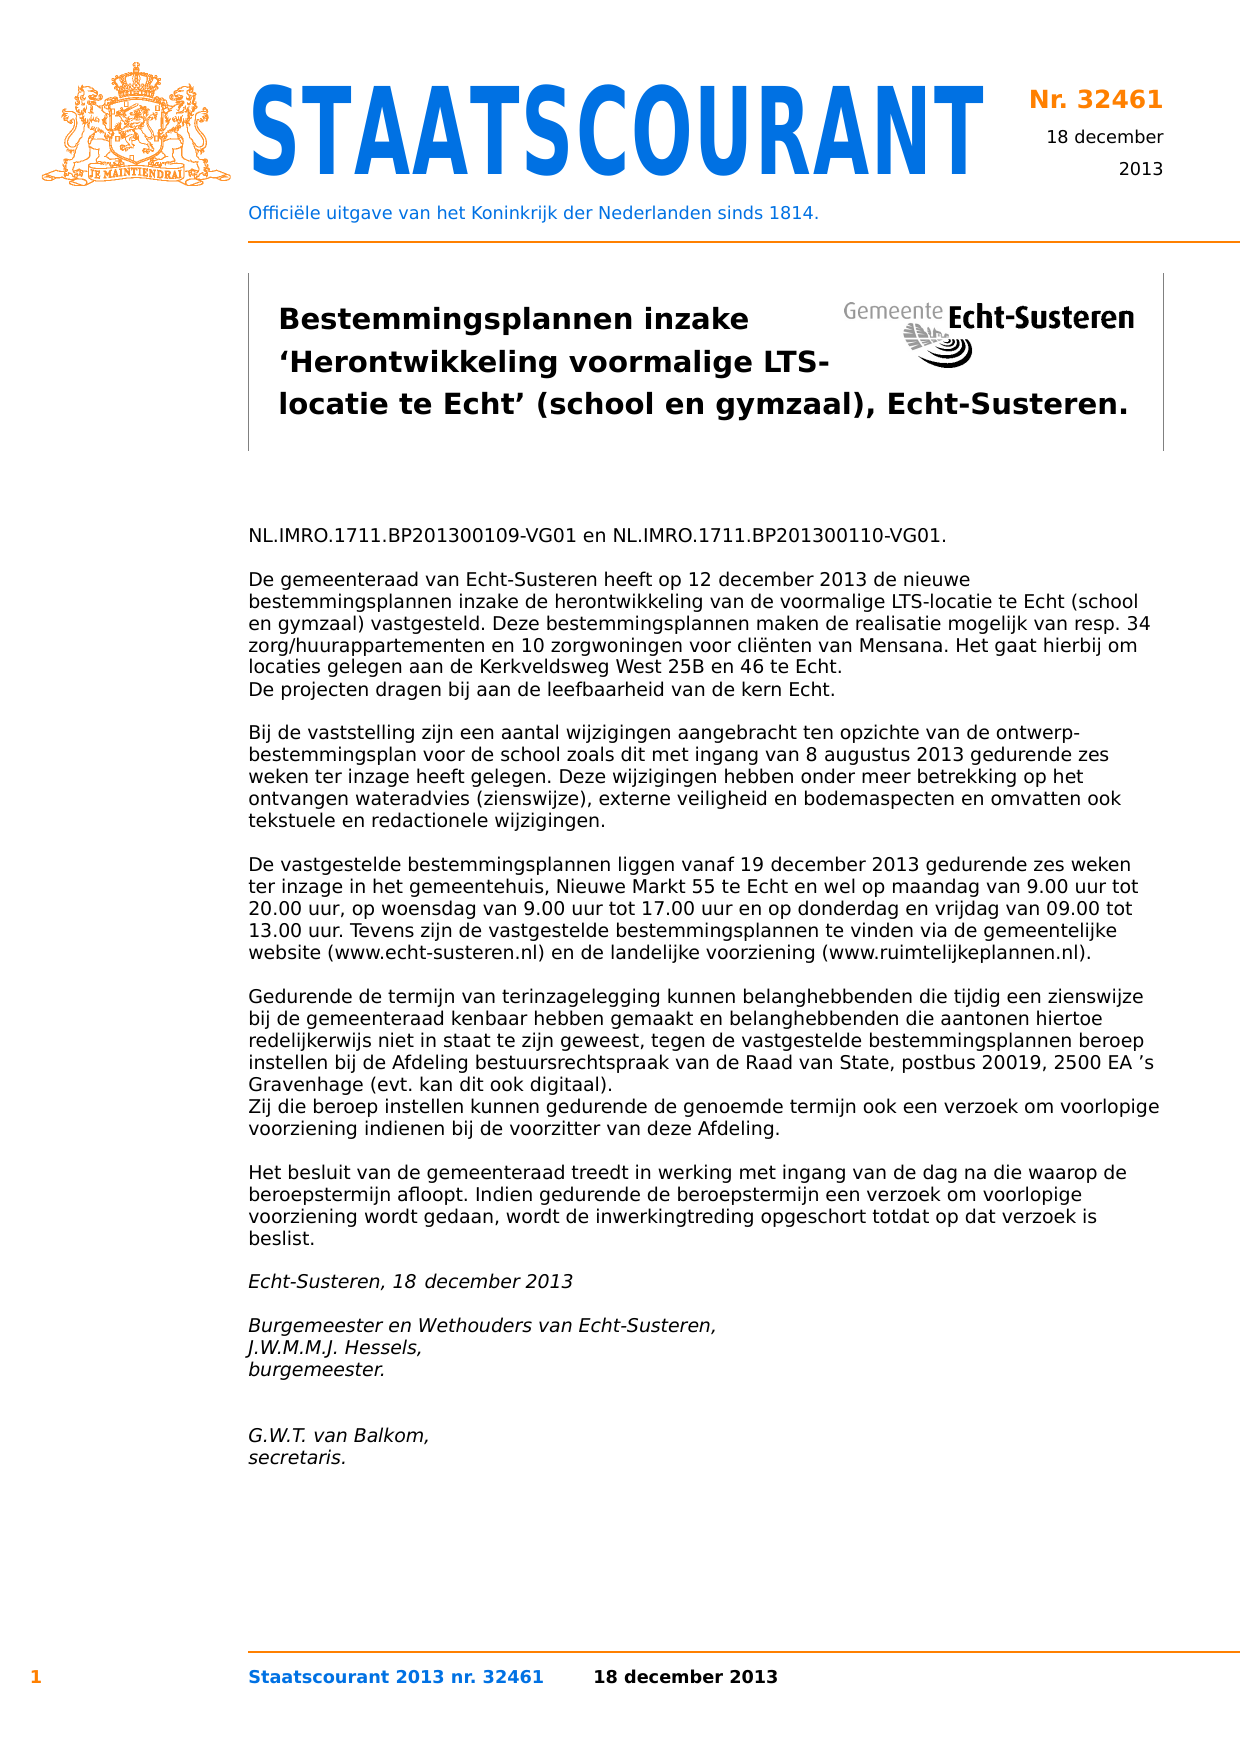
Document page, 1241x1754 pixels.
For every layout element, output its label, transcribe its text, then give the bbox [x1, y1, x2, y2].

table_header [25, 62, 248, 241]
text G.W.T. van Balkom, secretaris. [248, 1403, 1163, 1469]
text Burgemeester en Wethouders van Echt-Susteren, J.W.M.M.J. Hessels, burgemeester. [248, 1315, 1163, 1381]
text Zij die beroep instellen kunnen gedurende de genoemde termijn ook een verzoek om voorlopige voorziening indienen bij de voorzitter van deze Afdeling. [248, 1096, 1163, 1140]
subtitle Bestemmingsplannen inzake ‘Herontwikkeling voormalige LTS-locatie te Echt’ (school en gymzaal), Echt-Susteren. [249, 273, 1163, 451]
text De vastgestelde bestemmingsplannen liggen vanaf 19 december 2013 gedurende zes weken ter inzage in het gemeentehuis, Nieuwe Markt 55 te Echt en wel op maandag van 9.00 uur tot 20.00 uur, op woensdag van 9.00 uur tot 17.00 uur en op donderdag en vrijdag van 09.00 tot 13.00 uur. Tevens zijn de vastgestelde bestemmingsplannen te vinden via de gemeentelijke website (www.echt-susteren.nl) en de landelijke voorziening (www.ruimtelijkeplannen.nl). [248, 854, 1163, 964]
text De projecten dragen bij aan de leefbaarheid van de kern Echt. [248, 678, 1163, 700]
picture [41, 62, 231, 186]
table_header STAATSCOURANT [248, 62, 998, 203]
text Echt-Susteren, 18 december 2013 [248, 1271, 1163, 1293]
table_cell 2013 [998, 153, 1240, 203]
table_cell 18 december [998, 121, 1240, 153]
text NL.IMRO.1711.BP201300109-VG01 en NL.IMRO.1711.BP201300110-VG01. [248, 525, 1163, 547]
text Het besluit van de gemeenteraad treedt in werking met ingang van de dag na die waarop de beroepstermijn afloopt. Indien gedurende de beroepstermijn een verzoek om voorlopige voorziening wordt gedaan, wordt de inwerkingtreding opgeschort totdat op dat verzoek is beslist. [248, 1162, 1163, 1249]
text Bij de vaststelling zijn een aantal wijzigingen aangebracht ten opzichte van de ontwerp-bestemmingsplan voor de school zoals dit met ingang van 8 augustus 2013 gedurende zes weken ter inzage heeft gelegen. Deze wijzigingen hebben onder meer betrekking op het ontvangen wateradvies (zienswijze), externe veiligheid en bodemaspecten en omvatten ook tekstuele en redactionele wijzigingen. [248, 722, 1163, 832]
table_cell Officiële uitgave van het Koninkrijk der Nederlanden sinds 1814. [248, 203, 1240, 241]
table_header Nr. 32461 [998, 62, 1240, 121]
text De gemeenteraad van Echt-Susteren heeft op 12 december 2013 de nieuwe bestemmingsplannen inzake de herontwikkeling van de voormalige LTS-locatie te Echt (school en gymzaal) vastgesteld. Deze bestemmingsplannen maken de realisatie mogelijk van resp. 34 zorg/huurappartementen en 10 zorgwoningen voor cliënten van Mensana. Het gaat hierbij om locaties gelegen aan de Kerkveldsweg West 25B en 46 te Echt. [248, 568, 1163, 678]
picture [844, 302, 1134, 368]
text Gedurende de termijn van terinzagelegging kunnen belanghebbenden die tijdig een zienswijze bij de gemeenteraad kenbaar hebben gemaakt en belanghebbenden die aantonen hiertoe redelijkerwijs niet in staat te zijn geweest, tegen de vastgestelde bestemmingsplannen beroep instellen bij de Afdeling bestuursrechtspraak van de Raad van State, postbus 20019, 2500 EA ’s Gravenhage (evt. kan dit ook digitaal). [248, 986, 1163, 1096]
